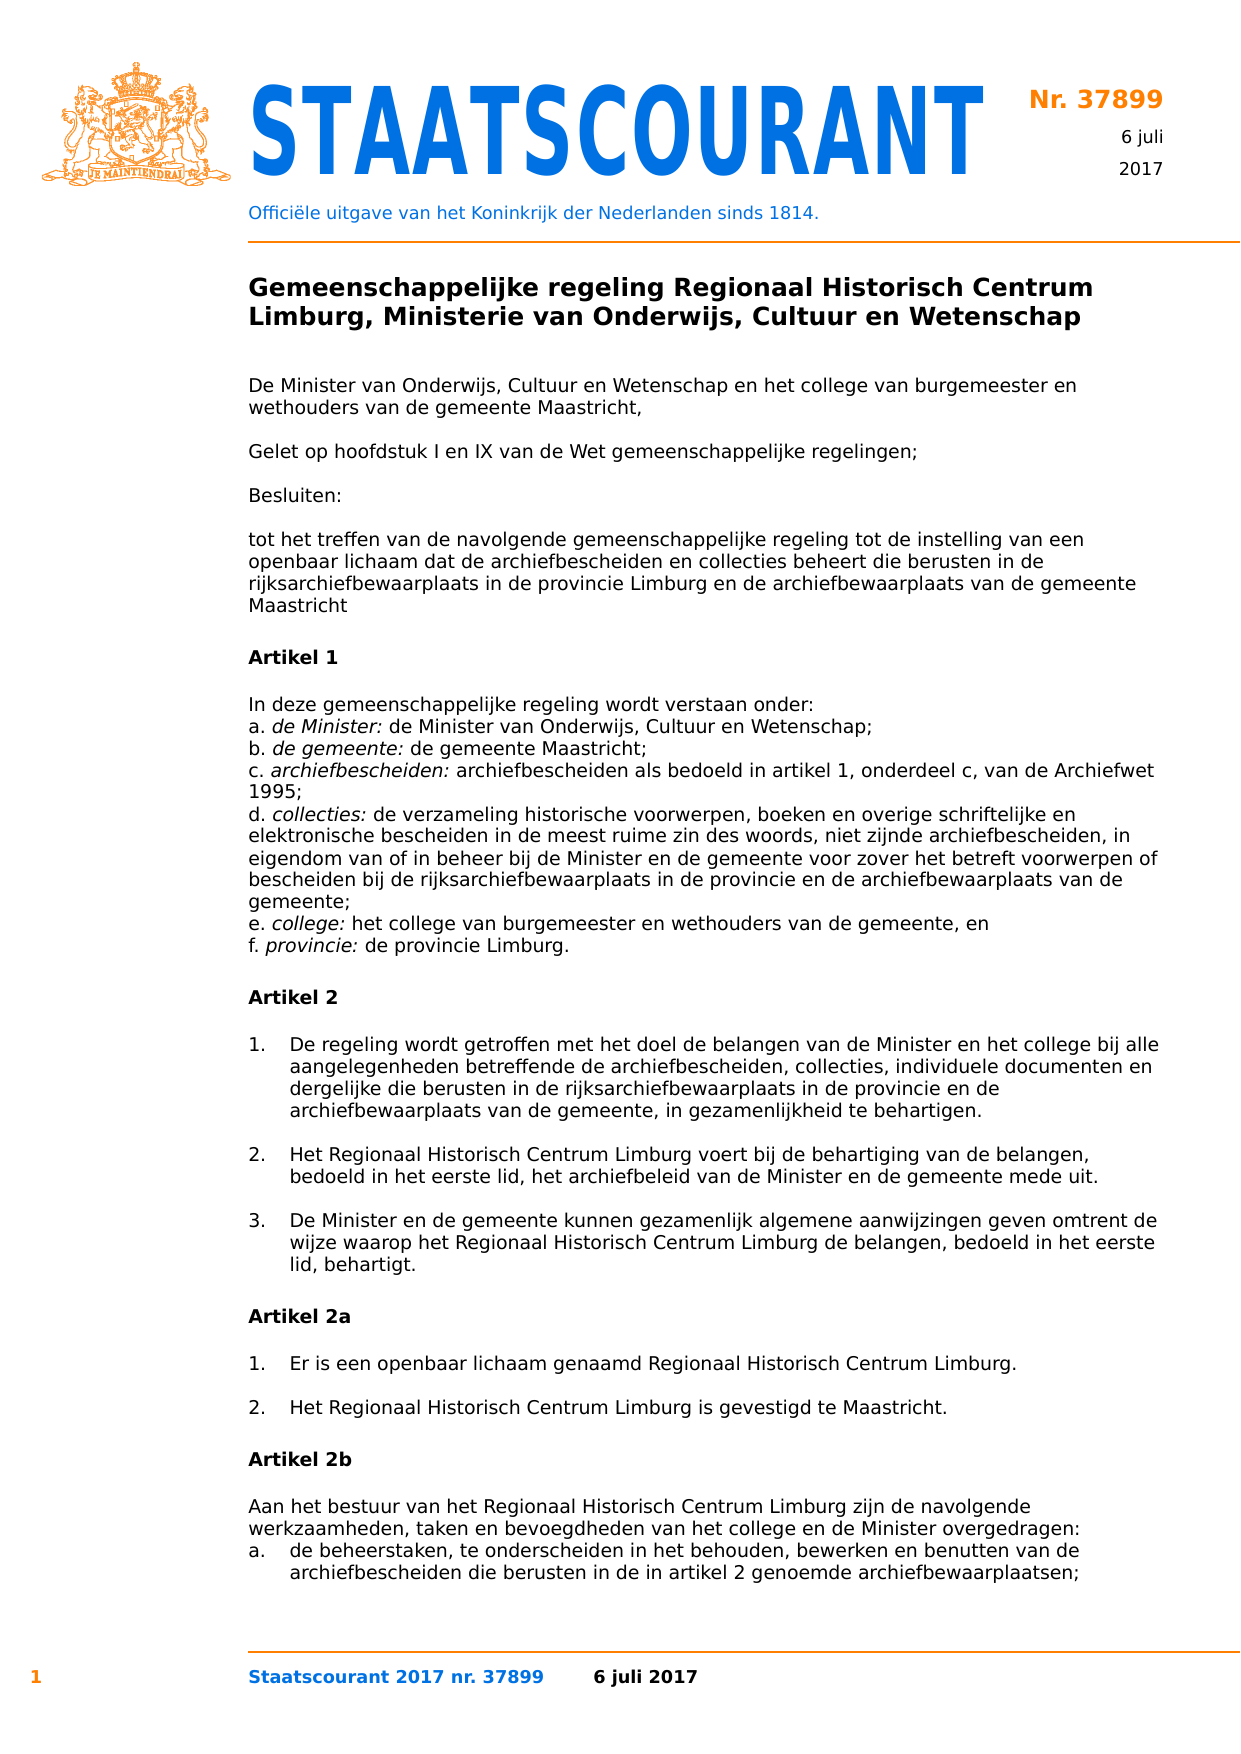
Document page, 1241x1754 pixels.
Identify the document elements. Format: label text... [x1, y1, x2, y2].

table_cell 6 juli [998, 121, 1240, 153]
text a. de Minister: de Minister van Onderwijs, Cultuur en Wetenschap; [248, 716, 1163, 737]
text c. archiefbescheiden: archiefbescheiden als bedoeld in artikel 1, onderdeel c, van de Archiefwet 1995; [248, 759, 1163, 803]
text tot het treffen van de navolgende gemeenschappelijke regeling tot de instelling van een openbaar lichaam dat de archiefbescheiden en collecties beheert die berusten in de rijksarchiefbewaarplaats in de provincie Limburg en de archiefbewaarplaats van de gemeente Maastricht [248, 529, 1163, 617]
text 3. De Minister en de gemeente kunnen gezamenlijk algemene aanwijzingen geven omtrent de wijze waarop het Regionaal Historisch Centrum Limburg de belangen, bedoeld in het eerste lid, behartigt. [248, 1210, 1163, 1276]
text a. de beheerstaken, te onderscheiden in het behouden, bewerken en benutten van de archiefbescheiden die berusten in de in artikel 2 genoemde archiefbewaarplaatsen; [248, 1539, 1163, 1583]
text 1. Er is een openbaar lichaam genaamd Regionaal Historisch Centrum Limburg. [248, 1353, 1163, 1375]
text e. college: het college van burgemeester en wethouders van de gemeente, en [248, 913, 1163, 935]
text In deze gemeenschappelijke regeling wordt verstaan onder: [248, 693, 1163, 716]
text Besluiten: [248, 485, 1163, 507]
text d. collecties: de verzameling historische voorwerpen, boeken en overige schriftelijke en elektronische bescheiden in de meest ruime zin des woords, niet zijnde archiefbescheiden, in eigendom van of in beheer bij de Minister en de gemeente voor zover het betreft voorwerpen of bescheiden bij de rijksarchiefbewaarplaats in de provincie en de archiefbewaarplaats van de gemeente; [248, 803, 1163, 913]
table_header [25, 62, 248, 241]
table_header Nr. 37899 [998, 62, 1240, 121]
text 2. Het Regionaal Historisch Centrum Limburg is gevestigd te Maastricht. [248, 1397, 1163, 1419]
text b. de gemeente: de gemeente Maastricht; [248, 737, 1163, 759]
text 1. De regeling wordt getroffen met het doel de belangen van de Minister en het college bij alle aangelegenheden betreffende de archiefbescheiden, collecties, individuele documenten en dergelijke die berusten in de rijksarchiefbewaarplaats in de provincie en de archiefbewaarplaats van de gemeente, in gezamenlijkheid te behartigen. [248, 1034, 1163, 1122]
subtitle Artikel 2 [248, 987, 1163, 1009]
table_cell 2017 [998, 153, 1240, 203]
text Gelet op hoofdstuk I en IX van de Wet gemeenschappelijke regelingen; [248, 441, 1163, 463]
text De Minister van Onderwijs, Cultuur en Wetenschap en het college van burgemeester en wethouders van de gemeente Maastricht, [248, 375, 1163, 419]
table_header STAATSCOURANT [248, 62, 998, 203]
text Aan het bestuur van het Regionaal Historisch Centrum Limburg zijn de navolgende werkzaamheden, taken en bevoegdheden van het college en de Minister overgedragen: [248, 1496, 1163, 1539]
subtitle Artikel 2a [248, 1306, 1163, 1328]
picture [41, 62, 231, 186]
text f. provincie: de provincie Limburg. [248, 935, 1163, 957]
table_cell Officiële uitgave van het Koninkrijk der Nederlanden sinds 1814. [248, 203, 1240, 241]
text 2. Het Regionaal Historisch Centrum Limburg voert bij de behartiging van de belangen, bedoeld in het eerste lid, het archiefbeleid van de Minister en de gemeente mede uit. [248, 1144, 1163, 1188]
subtitle Gemeenschappelijke regeling Regionaal Historisch Centrum Limburg, Ministerie van Onderwijs, Cultuur en Wetenschap [248, 273, 1163, 331]
subtitle Artikel 1 [248, 647, 1163, 668]
subtitle Artikel 2b [248, 1449, 1163, 1471]
